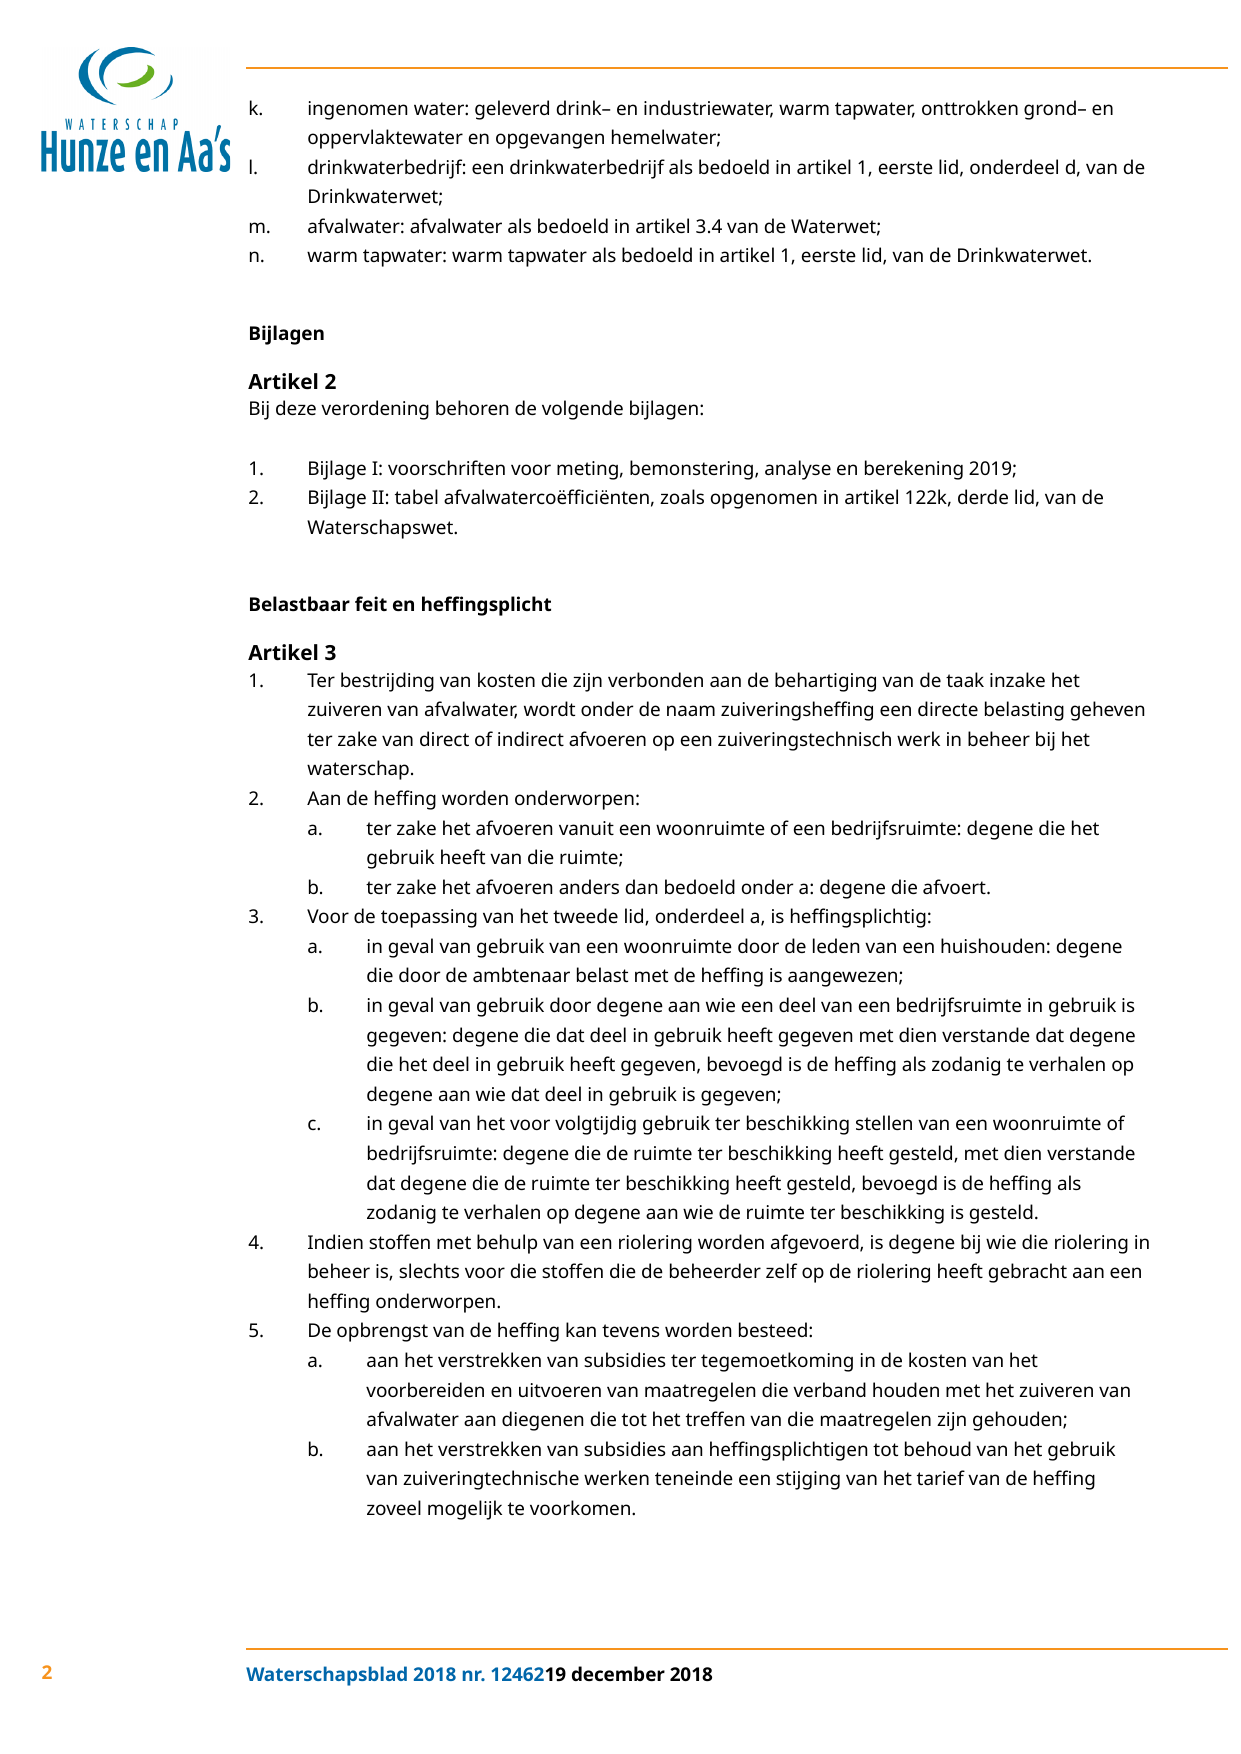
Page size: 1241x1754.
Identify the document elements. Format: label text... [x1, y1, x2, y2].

list afvalwater: afvalwater als bedoeld in artikel 3.4 van de Waterwet; [248, 213, 1152, 239]
list in geval van gebruik door degene aan wie een deel van een bedrijfsruimte in gebruik is gegeven: degene die dat deel in gebruik heeft gegeven met dien verstande dat degene die het deel in gebruik heeft gegeven, bevoegd is de heffing als zodanig te verhalen op degene aan wie dat deel in gebruik is gegeven; [307, 992, 1152, 1107]
list warm tapwater: warm tapwater als bedoeld in artikel 1, eerste lid, van de Drinkwaterwet. [248, 243, 1152, 268]
list Voor de toepassing van het tweede lid, onderdeel a, is heffingsplichtig: [248, 903, 1152, 929]
list aan het verstrekken van subsidies ter tegemoetkoming in de kosten van het voorbereiden en uitvoeren van maatregelen die verband houden met het zuiveren van afvalwater aan diegenen die tot het treffen van die maatregelen zijn gehouden; [307, 1347, 1152, 1432]
text Artikel 2 [248, 367, 1152, 396]
list Indien stoffen met behulp van een riolering worden afgevoerd, is degene bij wie die riolering in beheer is, slechts voor die stoffen die de beheerder zelf op de riolering heeft gebracht aan een heffing onderworpen. [248, 1229, 1152, 1314]
list ter zake het afvoeren anders dan bedoeld onder a: degene die afvoert. [307, 874, 1152, 900]
list Ter bestrijding van kosten die zijn verbonden aan de behartiging van de taak inzake het zuiveren van afvalwater, wordt onder de naam zuiveringsheffing een directe belasting geheven ter zake van direct of indirect afvoeren op een zuiveringstechnisch werk in beheer bij het waterschap. [248, 667, 1152, 781]
list Aan de heffing worden onderworpen: [248, 785, 1152, 811]
picture [183, 163, 191, 172]
picture [41, 47, 231, 172]
list in geval van het voor volgtijdig gebruik ter beschikking stellen van een woonruimte of bedrijfsruimte: degene die de ruimte ter beschikking heeft gesteld, met dien verstande dat degene die de ruimte ter beschikking heeft gesteld, bevoegd is de heffing als zodanig te verhalen op degene aan wie de ruimte ter beschikking is gesteld. [307, 1111, 1152, 1225]
text Artikel 3 [248, 638, 1152, 667]
list Bijlage II: tabel afvalwatercoëfficiënten, zoals opgenomen in artikel 122k, derde lid, van de Waterschapswet. [248, 484, 1152, 540]
text Bijlagen [248, 318, 1152, 346]
list De opbrengst van de heffing kan tevens worden besteed: [248, 1318, 1152, 1343]
list drinkwaterbedrijf: een drinkwaterbedrijf als bedoeld in artikel 1, eerste lid, onderdeel d, van de Drinkwaterwet; [248, 154, 1152, 209]
text Bij deze verordening behoren de volgende bijlagen: [248, 396, 1152, 421]
picture [226, 145, 231, 156]
picture [47, 154, 51, 172]
list ingenomen water: geleverd drink– en industriewater, warm tapwater, onttrokken grond– en oppervlaktewater en opgevangen hemelwater; [248, 95, 1152, 150]
list ter zake het afvoeren vanuit een woonruimte of een bedrijfsruimte: degene die het gebruik heeft van die ruimte; [307, 815, 1152, 870]
list in geval van gebruik van een woonruimte door de leden van een huishouden: degene die door de ambtenaar belast met de heffing is aangewezen; [307, 933, 1152, 988]
list Bijlage I: voorschriften voor meting, bemonstering, analyse en berekening 2019; [248, 455, 1152, 481]
text Belastbaar feit en heffingsplicht [248, 589, 1152, 618]
list aan het verstrekken van subsidies aan heffingsplichtigen tot behoud van het gebruik van zuiveringtechnische werken teneinde een stijging van het tarief van de heffing zoveel mogelijk te voorkomen. [307, 1436, 1152, 1521]
